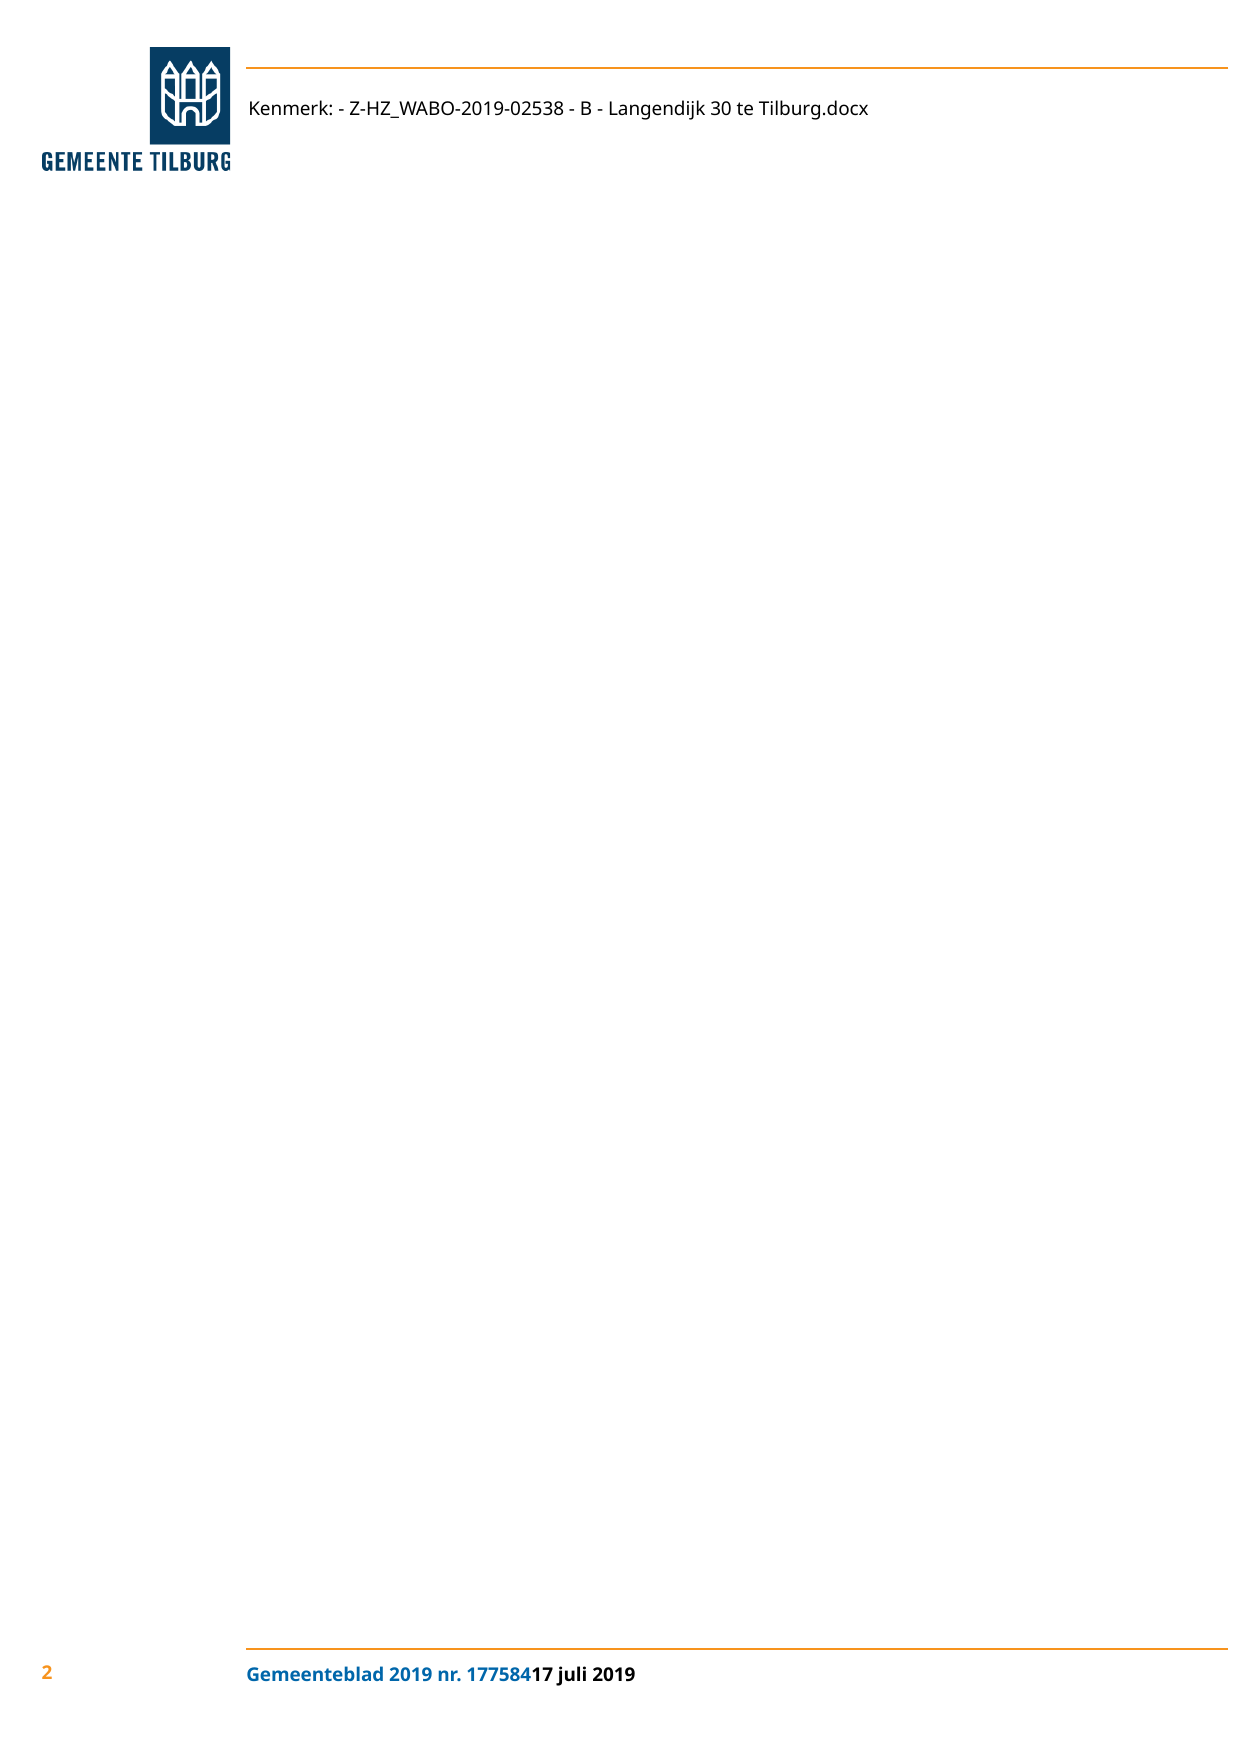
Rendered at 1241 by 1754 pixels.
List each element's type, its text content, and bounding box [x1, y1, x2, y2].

picture [41, 47, 231, 172]
text Kenmerk: - Z-HZ_WABO-2019-02538 - B - Langendijk 30 te Tilburg.docx [248, 95, 1152, 121]
